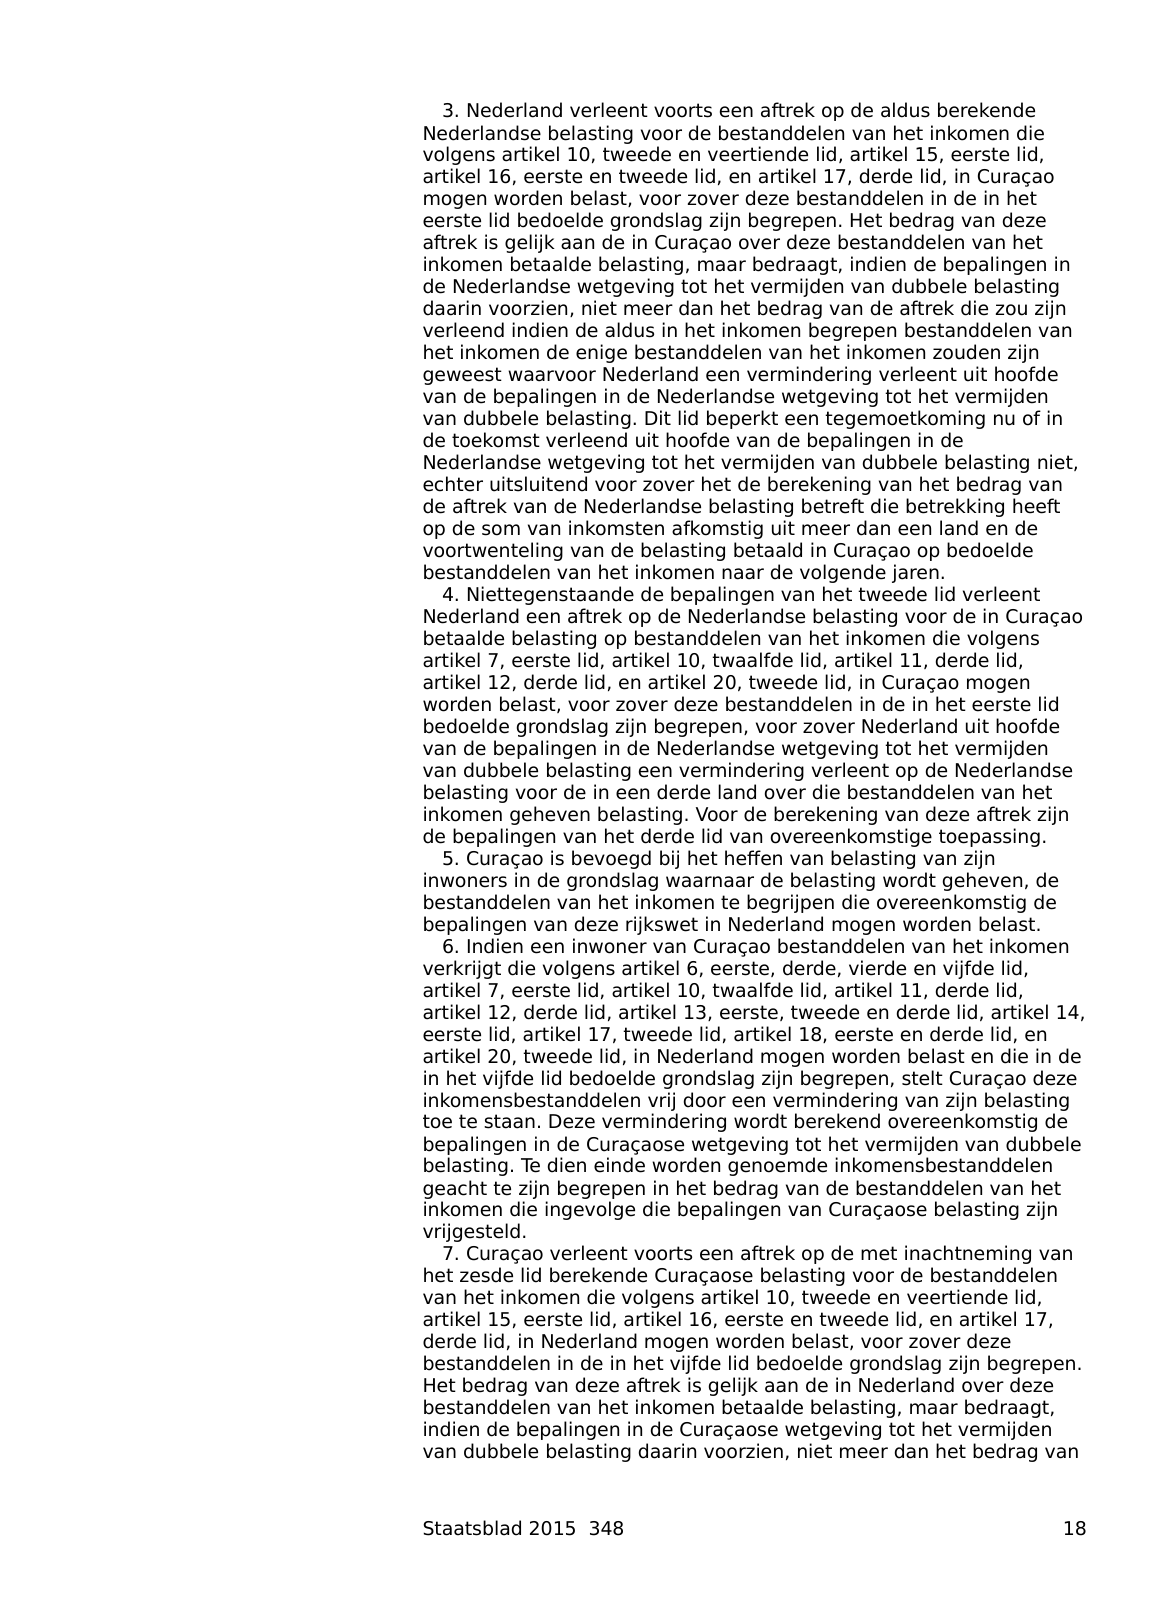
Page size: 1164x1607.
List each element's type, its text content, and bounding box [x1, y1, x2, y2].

text 5. Curaçao is bevoegd bij het heffen van belasting van zijn inwoners in de grondslag waarnaar de belasting wordt geheven, de bestanddelen van het inkomen te begrijpen die overeenkomstig de bepalingen van deze rijkswet in Nederland mogen worden belast. [422, 848, 1087, 936]
text 7. Curaçao verleent voorts een aftrek op de met inachtneming van het zesde lid berekende Curaçaose belasting voor de bestanddelen van het inkomen die volgens artikel 10, tweede en veertiende lid, artikel 15, eerste lid, artikel 16, eerste en tweede lid, en artikel 17, derde lid, in Nederland mogen worden belast, voor zover deze bestanddelen in de in het vijfde lid bedoelde grondslag zijn begrepen. Het bedrag van deze aftrek is gelijk aan de in Nederland over deze bestanddelen van het inkomen betaalde belasting, maar bedraagt, indien de bepalingen in de Curaçaose wetgeving tot het vermijden van dubbele belasting daarin voorzien, niet meer dan het bedrag van [422, 1243, 1087, 1463]
text 6. Indien een inwoner van Curaçao bestanddelen van het inkomen verkrijgt die volgens artikel 6, eerste, derde, vierde en vijfde lid, artikel 7, eerste lid, artikel 10, twaalfde lid, artikel 11, derde lid, artikel 12, derde lid, artikel 13, eerste, tweede en derde lid, artikel 14, eerste lid, artikel 17, tweede lid, artikel 18, eerste en derde lid, en artikel 20, tweede lid, in Nederland mogen worden belast en die in de in het vijfde lid bedoelde grondslag zijn begrepen, stelt Curaçao deze inkomensbestanddelen vrij door een vermindering van zijn belasting toe te staan. Deze vermindering wordt berekend overeenkomstig de bepalingen in de Curaçaose wetgeving tot het vermijden van dubbele belasting. Te dien einde worden genoemde inkomensbestanddelen geacht te zijn begrepen in het bedrag van de bestanddelen van het inkomen die ingevolge die bepalingen van Curaçaose belasting zijn vrijgesteld. [422, 936, 1087, 1243]
text 3. Nederland verleent voorts een aftrek op de aldus berekende Nederlandse belasting voor de bestanddelen van het inkomen die volgens artikel 10, tweede en veertiende lid, artikel 15, eerste lid, artikel 16, eerste en tweede lid, en artikel 17, derde lid, in Curaçao mogen worden belast, voor zover deze bestanddelen in de in het eerste lid bedoelde grondslag zijn begrepen. Het bedrag van deze aftrek is gelijk aan de in Curaçao over deze bestanddelen van het inkomen betaalde belasting, maar bedraagt, indien de bepalingen in de Nederlandse wetgeving tot het vermijden van dubbele belasting daarin voorzien, niet meer dan het bedrag van de aftrek die zou zijn verleend indien de aldus in het inkomen begrepen bestanddelen van het inkomen de enige bestanddelen van het inkomen zouden zijn geweest waarvoor Nederland een vermindering verleent uit hoofde van de bepalingen in de Nederlandse wetgeving tot het vermijden van dubbele belasting. Dit lid beperkt een tegemoetkoming nu of in de toekomst verleend uit hoofde van de bepalingen in de Nederlandse wetgeving tot het vermijden van dubbele belasting niet, echter uitsluitend voor zover het de berekening van het bedrag van de aftrek van de Nederlandse belasting betreft die betrekking heeft op de som van inkomsten afkomstig uit meer dan een land en de voortwenteling van de belasting betaald in Curaçao op bedoelde bestanddelen van het inkomen naar de volgende jaren. [422, 100, 1087, 584]
text 4. Niettegenstaande de bepalingen van het tweede lid verleent Nederland een aftrek op de Nederlandse belasting voor de in Curaçao betaalde belasting op bestanddelen van het inkomen die volgens artikel 7, eerste lid, artikel 10, twaalfde lid, artikel 11, derde lid, artikel 12, derde lid, en artikel 20, tweede lid, in Curaçao mogen worden belast, voor zover deze bestanddelen in de in het eerste lid bedoelde grondslag zijn begrepen, voor zover Nederland uit hoofde van de bepalingen in de Nederlandse wetgeving tot het vermijden van dubbele belasting een vermindering verleent op de Nederlandse belasting voor de in een derde land over die bestanddelen van het inkomen geheven belasting. Voor de berekening van deze aftrek zijn de bepalingen van het derde lid van overeenkomstige toepassing. [422, 584, 1087, 848]
